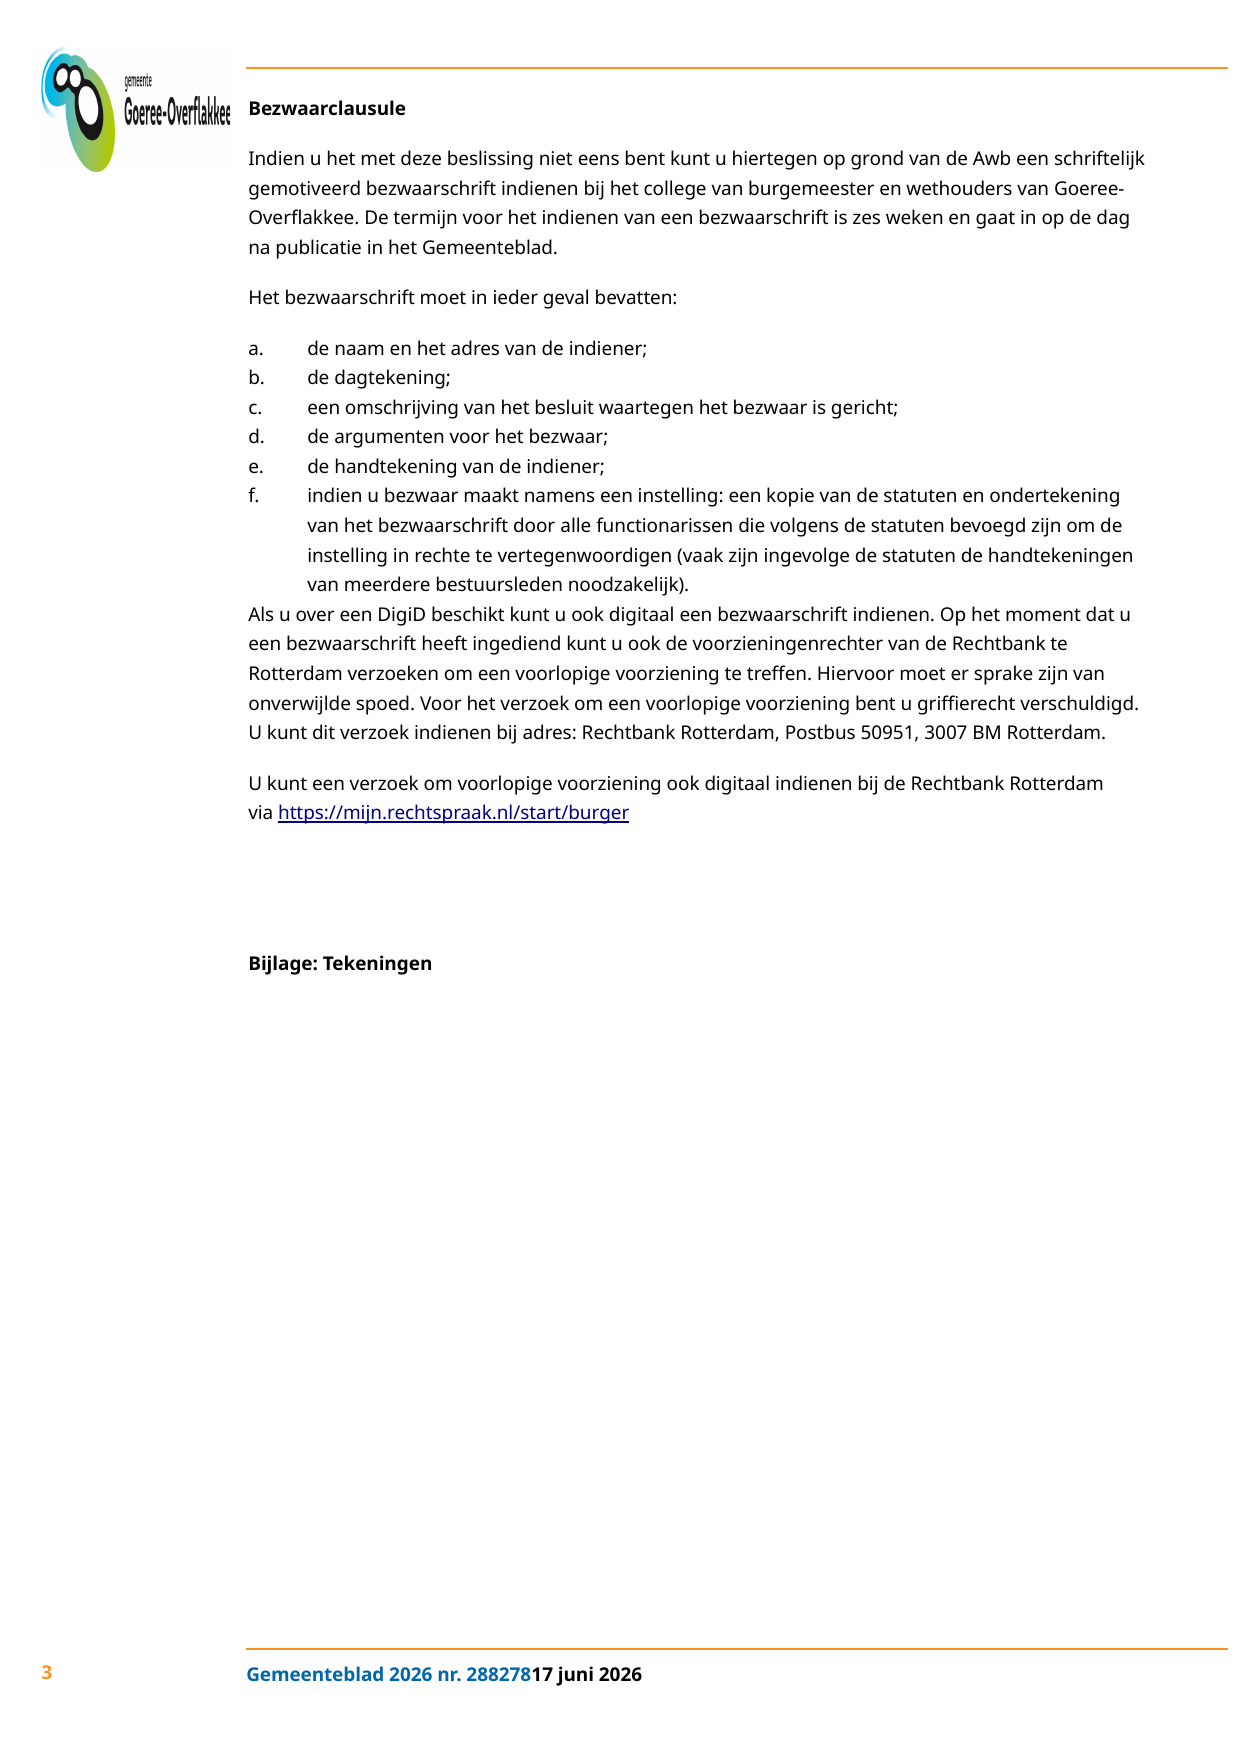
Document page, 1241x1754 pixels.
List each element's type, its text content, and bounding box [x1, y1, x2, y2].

list de argumenten voor het bezwaar; [248, 423, 1152, 449]
list indien u bezwaar maakt namens een instelling: een kopie van de statuten en ondertekening van het bezwaarschrift door alle functionarissen die volgens de statuten bevoegd zijn om de instelling in rechte te vertegenwoordigen (vaak zijn ingevolge de statuten de handtekeningen van meerdere bestuursleden noodzakelijk). [248, 483, 1152, 597]
list de dagtekening; [248, 364, 1152, 390]
picture [41, 47, 231, 172]
list de handtekening van de indiener; [248, 453, 1152, 479]
text Indien u het met deze beslissing niet eens bent kunt u hiertegen op grond van de Awb een schriftelijk gemotiveerd bezwaarschrift indienen bij het college van burgemeester en wethouders van Goeree-Overflakkee. De termijn voor het indienen van een bezwaarschrift is zes weken en gaat in op de dag na publicatie in het Gemeenteblad. [248, 145, 1152, 260]
text U kunt een verzoek om voorlopige voorziening ook digitaal indienen bij de Rechtbank Rotterdam via https://mijn.rechtspraak.nl/start/burger [248, 770, 1152, 825]
text Bijlage: Tekeningen [248, 951, 1152, 976]
text Als u over een DigiD beschikt kunt u ook digitaal een bezwaarschrift indienen. Op het moment dat u een bezwaarschrift heeft ingediend kunt u ook de voorzieningenrechter van de Rechtbank te Rotterdam verzoeken om een voorlopige voorziening te treffen. Hiervoor moet er sprake zijn van onverwijlde spoed. Voor het verzoek om een voorlopige voorziening bent u griffierecht verschuldigd. U kunt dit verzoek indienen bij adres: Rechtbank Rotterdam, Postbus 50951, 3007 BM Rotterdam. [248, 601, 1152, 745]
text Bezwaarclausule [248, 95, 1152, 121]
list een omschrijving van het besluit waartegen het bezwaar is gericht; [248, 394, 1152, 420]
text Het bezwaarschrift moet in ieder geval bevatten: [248, 284, 1152, 310]
list de naam en het adres van de indiener; [248, 335, 1152, 361]
